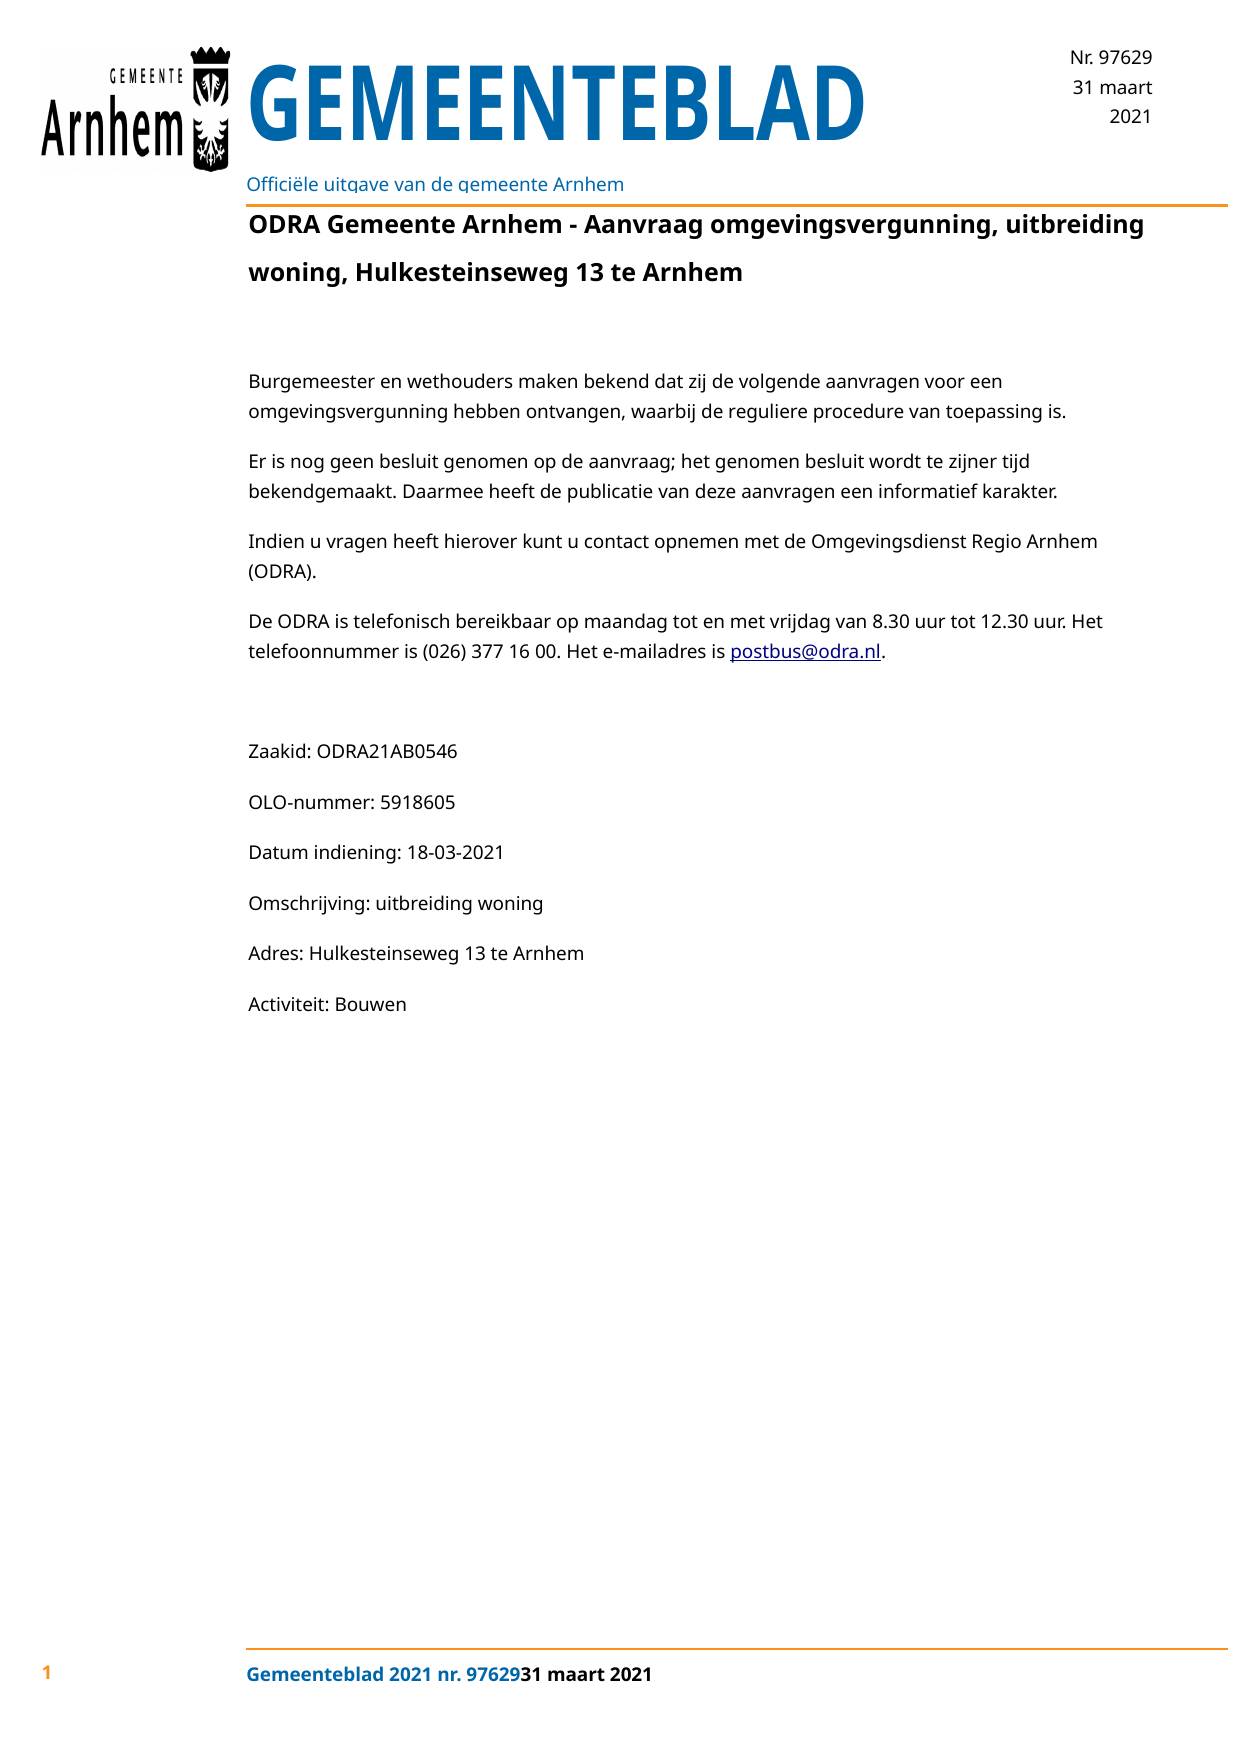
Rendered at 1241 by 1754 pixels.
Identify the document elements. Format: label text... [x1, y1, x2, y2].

text Burgemeester en wethouders maken bekend dat zij de volgende aanvragen voor een omgevingsvergunning hebben ontvangen, waarbij de reguliere procedure van toepassing is. [248, 368, 1152, 424]
text Activiteit: Bouwen [248, 991, 1152, 1017]
picture [41, 47, 231, 172]
text Omschrijving: uitbreiding woning [248, 890, 1152, 916]
text Datum indiening: 18-03-2021 [248, 839, 1152, 865]
text Indien u vragen heeft hierover kunt u contact opnemen met de Omgevingsdienst Regio Arnhem (ODRA). [248, 528, 1152, 584]
text ODRA Gemeente Arnhem - Aanvraag omgevingsvergunning, uitbreiding woning, Hulkesteinseweg 13 te Arnhem [248, 207, 1152, 288]
text De ODRA is telefonisch bereikbaar op maandag tot en met vrijdag van 8.30 uur tot 12.30 uur. Het telefoonnummer is (026) 377 16 00. Het e-mailadres is postbus@odra.nl. [248, 608, 1152, 664]
text OLO-nummer: 5918605 [248, 789, 1152, 815]
text Zaakid: ODRA21AB0546 [248, 739, 1152, 764]
text Adres: Hulkesteinseweg 13 te Arnhem [248, 940, 1152, 966]
text Er is nog geen besluit genomen op de aanvraag; het genomen besluit wordt te zijner tijd bekendgemaakt. Daarmee heeft de publicatie van deze aanvragen een informatief karakter. [248, 448, 1152, 504]
